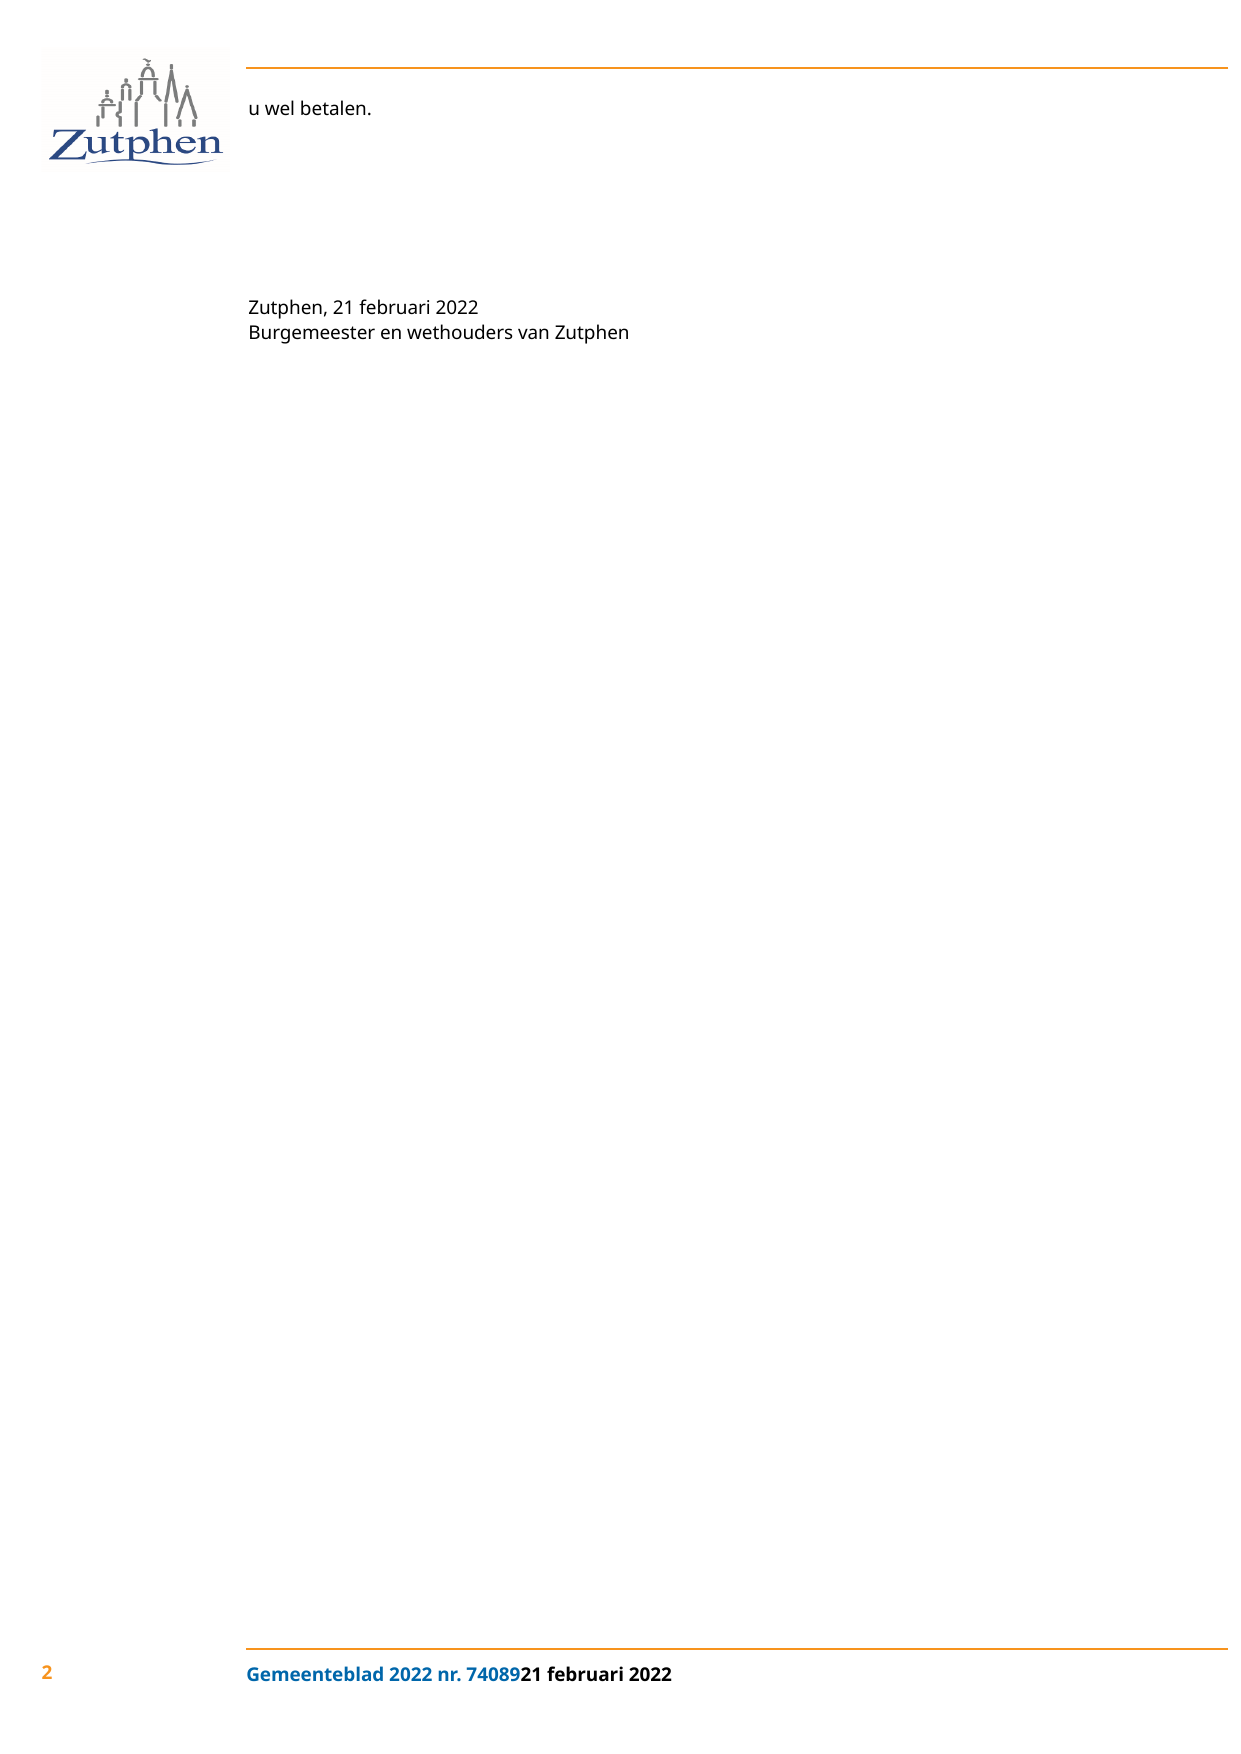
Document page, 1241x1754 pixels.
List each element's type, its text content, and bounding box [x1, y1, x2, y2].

text Zutphen, 21 februari 2022 [248, 294, 1152, 319]
text Burgemeester en wethouders van Zutphen [248, 319, 1152, 345]
picture [41, 47, 231, 172]
text u wel betalen. [248, 95, 1152, 121]
